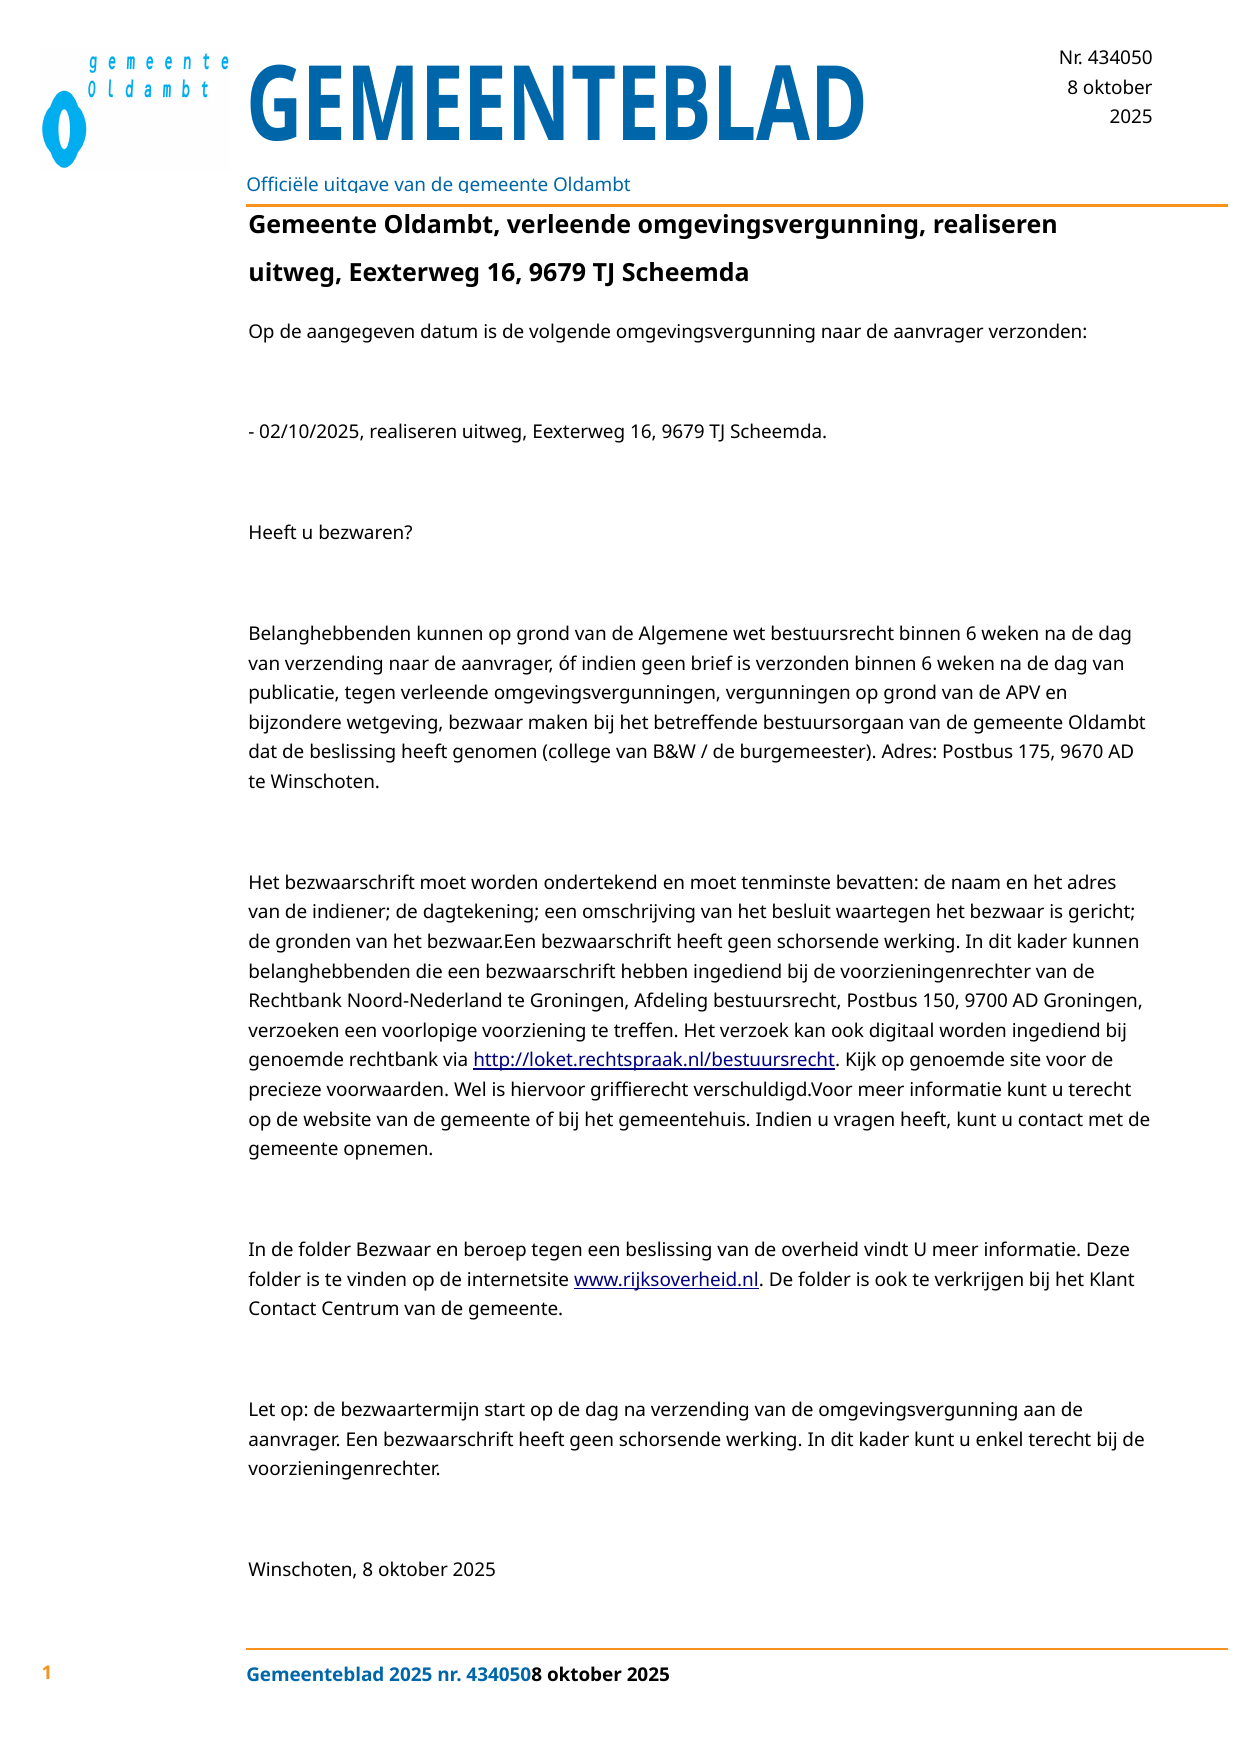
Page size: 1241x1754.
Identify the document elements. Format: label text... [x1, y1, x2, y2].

picture [41, 47, 231, 172]
text In de folder Bezwaar en beroep tegen een beslissing van de overheid vindt U meer informatie. Deze folder is te vinden op de internetsite www.rijksoverheid.nl. De folder is ook te verkrijgen bij het Klant Contact Centrum van de gemeente. [248, 1236, 1152, 1321]
text Op de aangegeven datum is de volgende omgevingsvergunning naar de aanvrager verzonden: [248, 318, 1152, 344]
text Gemeente Oldambt, verleende omgevingsvergunning, realiseren uitweg, Eexterweg 16, 9679 TJ Scheemda [248, 207, 1152, 288]
text Belanghebbenden kunnen op grond van de Algemene wet bestuursrecht binnen 6 weken na de dag van verzending naar de aanvrager, óf indien geen brief is verzonden binnen 6 weken na de dag van publicatie, tegen verleende omgevingsvergunningen, vergunningen op grond van de APV en bijzondere wetgeving, bezwaar maken bij het betreffende bestuursorgaan van de gemeente Oldambt dat de beslissing heeft genomen (college van B&W / de burgemeester). Adres: Postbus 175, 9670 AD te Winschoten. [248, 620, 1152, 794]
text Let op: de bezwaartermijn start op de dag na verzending van de omgevingsvergunning aan de aanvrager. Een bezwaarschrift heeft geen schorsende werking. In dit kader kunt u enkel terecht bij de voorzieningenrechter. [248, 1396, 1152, 1481]
text Heeft u bezwaren? [248, 519, 1152, 545]
text Winschoten, 8 oktober 2025 [248, 1556, 1152, 1582]
text Het bezwaarschrift moet worden ondertekend en moet tenminste bevatten: de naam en het adres van de indiener; de dagtekening; een omschrijving van het besluit waartegen het bezwaar is gericht; de gronden van het bezwaar.Een bezwaarschrift heeft geen schorsende werking. In dit kader kunnen belanghebbenden die een bezwaarschrift hebben ingediend bij de voorzieningenrechter van de Rechtbank Noord-Nederland te Groningen, Afdeling bestuursrecht, Postbus 150, 9700 AD Groningen, verzoeken een voorlopige voorziening te treffen. Het verzoek kan ook digitaal worden ingediend bij genoemde rechtbank via http://loket.rechtspraak.nl/bestuursrecht. Kijk op genoemde site voor de precieze voorwaarden. Wel is hiervoor griffierecht verschuldigd.Voor meer informatie kunt u terecht op de website van de gemeente of bij het gemeentehuis. Indien u vragen heeft, kunt u contact met de gemeente opnemen. [248, 869, 1152, 1161]
text - 02/10/2025, realiseren uitweg, Eexterweg 16, 9679 TJ Scheemda. [248, 419, 1152, 444]
